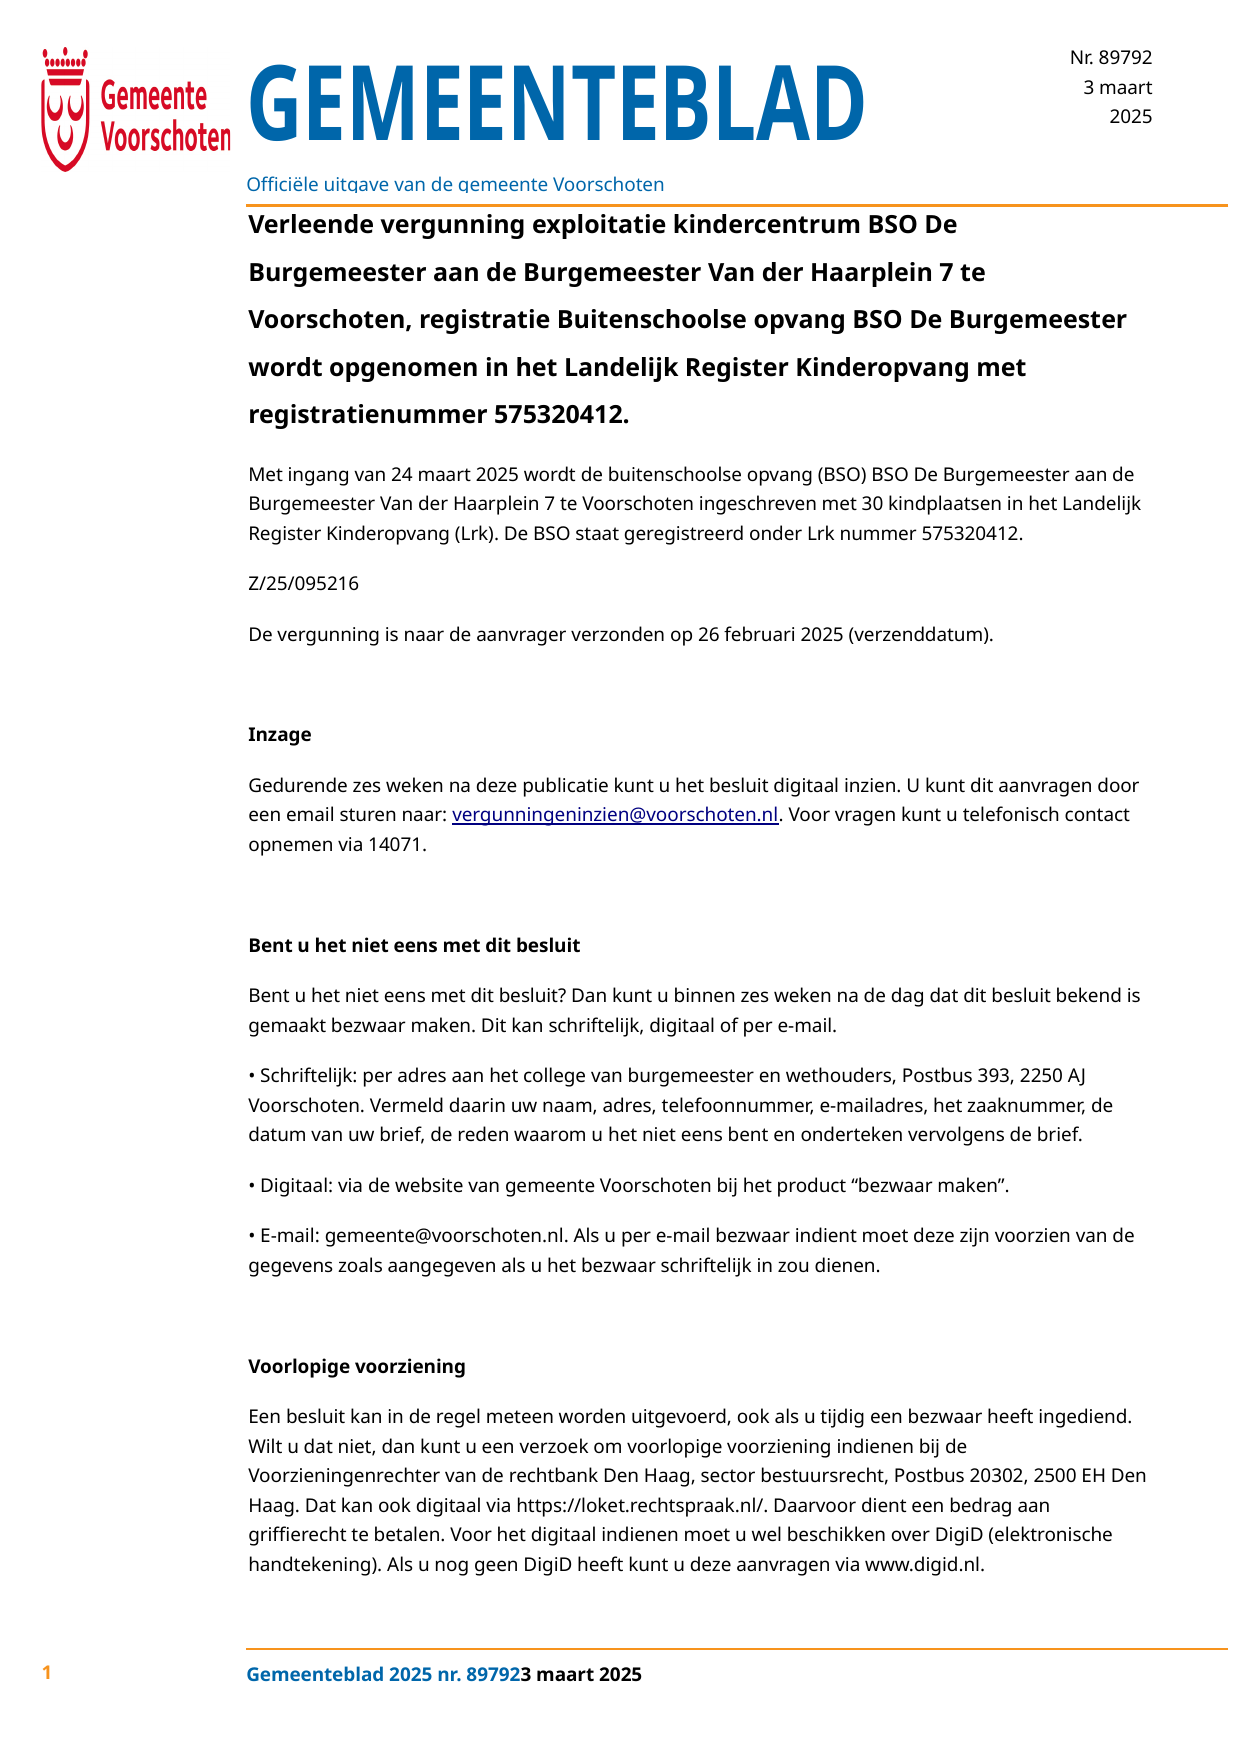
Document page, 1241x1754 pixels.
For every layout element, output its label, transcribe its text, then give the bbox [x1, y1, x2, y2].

text • E-mail: gemeente@voorschoten.nl. Als u per e-mail bezwaar indient moet deze zijn voorzien van de gegevens zoals aangegeven als u het bezwaar schriftelijk in zou dienen. [248, 1222, 1152, 1278]
text Gedurende zes weken na deze publicatie kunt u het besluit digitaal inzien. U kunt dit aanvragen door een email sturen naar: vergunningeninzien@voorschoten.nl. Voor vragen kunt u telefonisch contact opnemen via 14071. [248, 772, 1152, 857]
text • Digitaal: via de website van gemeente Voorschoten bij het product “bezwaar maken”. [248, 1172, 1152, 1198]
text De vergunning is naar de aanvrager verzonden op 26 februari 2025 (verzenddatum). [248, 621, 1152, 646]
text Bent u het niet eens met dit besluit [248, 932, 1152, 958]
text Verleende vergunning exploitatie kindercentrum BSO De Burgemeester aan de Burgemeester Van der Haarplein 7 te Voorschoten, registratie Buitenschoolse opvang BSO De Burgemeester wordt opgenomen in het Landelijk Register Kinderopvang met registratienummer 575320412. [248, 207, 1152, 431]
text • Schriftelijk: per adres aan het college van burgemeester en wethouders, Postbus 393, 2250 AJ Voorschoten. Vermeld daarin uw naam, adres, telefoonnummer, e-mailadres, het zaaknummer, de datum van uw brief, de reden waarom u het niet eens bent en onderteken vervolgens de brief. [248, 1062, 1152, 1147]
text Z/25/095216 [248, 570, 1152, 596]
text Een besluit kan in de regel meteen worden uitgevoerd, ook als u tijdig een bezwaar heeft ingediend. Wilt u dat niet, dan kunt u een verzoek om voorlopige voorziening indienen bij de Voorzieningenrechter van de rechtbank Den Haag, sector bestuursrecht, Postbus 20302, 2500 EH Den Haag. Dat kan ook digitaal via https://loket.rechtspraak.nl/. Daarvoor dient een bedrag aan griffierecht te betalen. Voor het digitaal indienen moet u wel beschikken over DigiD (elektronische handtekening). Als u nog geen DigiD heeft kunt u deze aanvragen via www.digid.nl. [248, 1403, 1152, 1577]
text Met ingang van 24 maart 2025 wordt de buitenschoolse opvang (BSO) BSO De Burgemeester aan de Burgemeester Van der Haarplein 7 te Voorschoten ingeschreven met 30 kindplaatsen in het Landelijk Register Kinderopvang (Lrk). De BSO staat geregistreerd onder Lrk nummer 575320412. [248, 461, 1152, 546]
picture [41, 47, 231, 172]
text Inzage [248, 722, 1152, 747]
text Bent u het niet eens met dit besluit? Dan kunt u binnen zes weken na de dag dat dit besluit bekend is gemaakt bezwaar maken. Dit kan schriftelijk, digitaal of per e-mail. [248, 982, 1152, 1038]
text Voorlopige voorziening [248, 1353, 1152, 1378]
